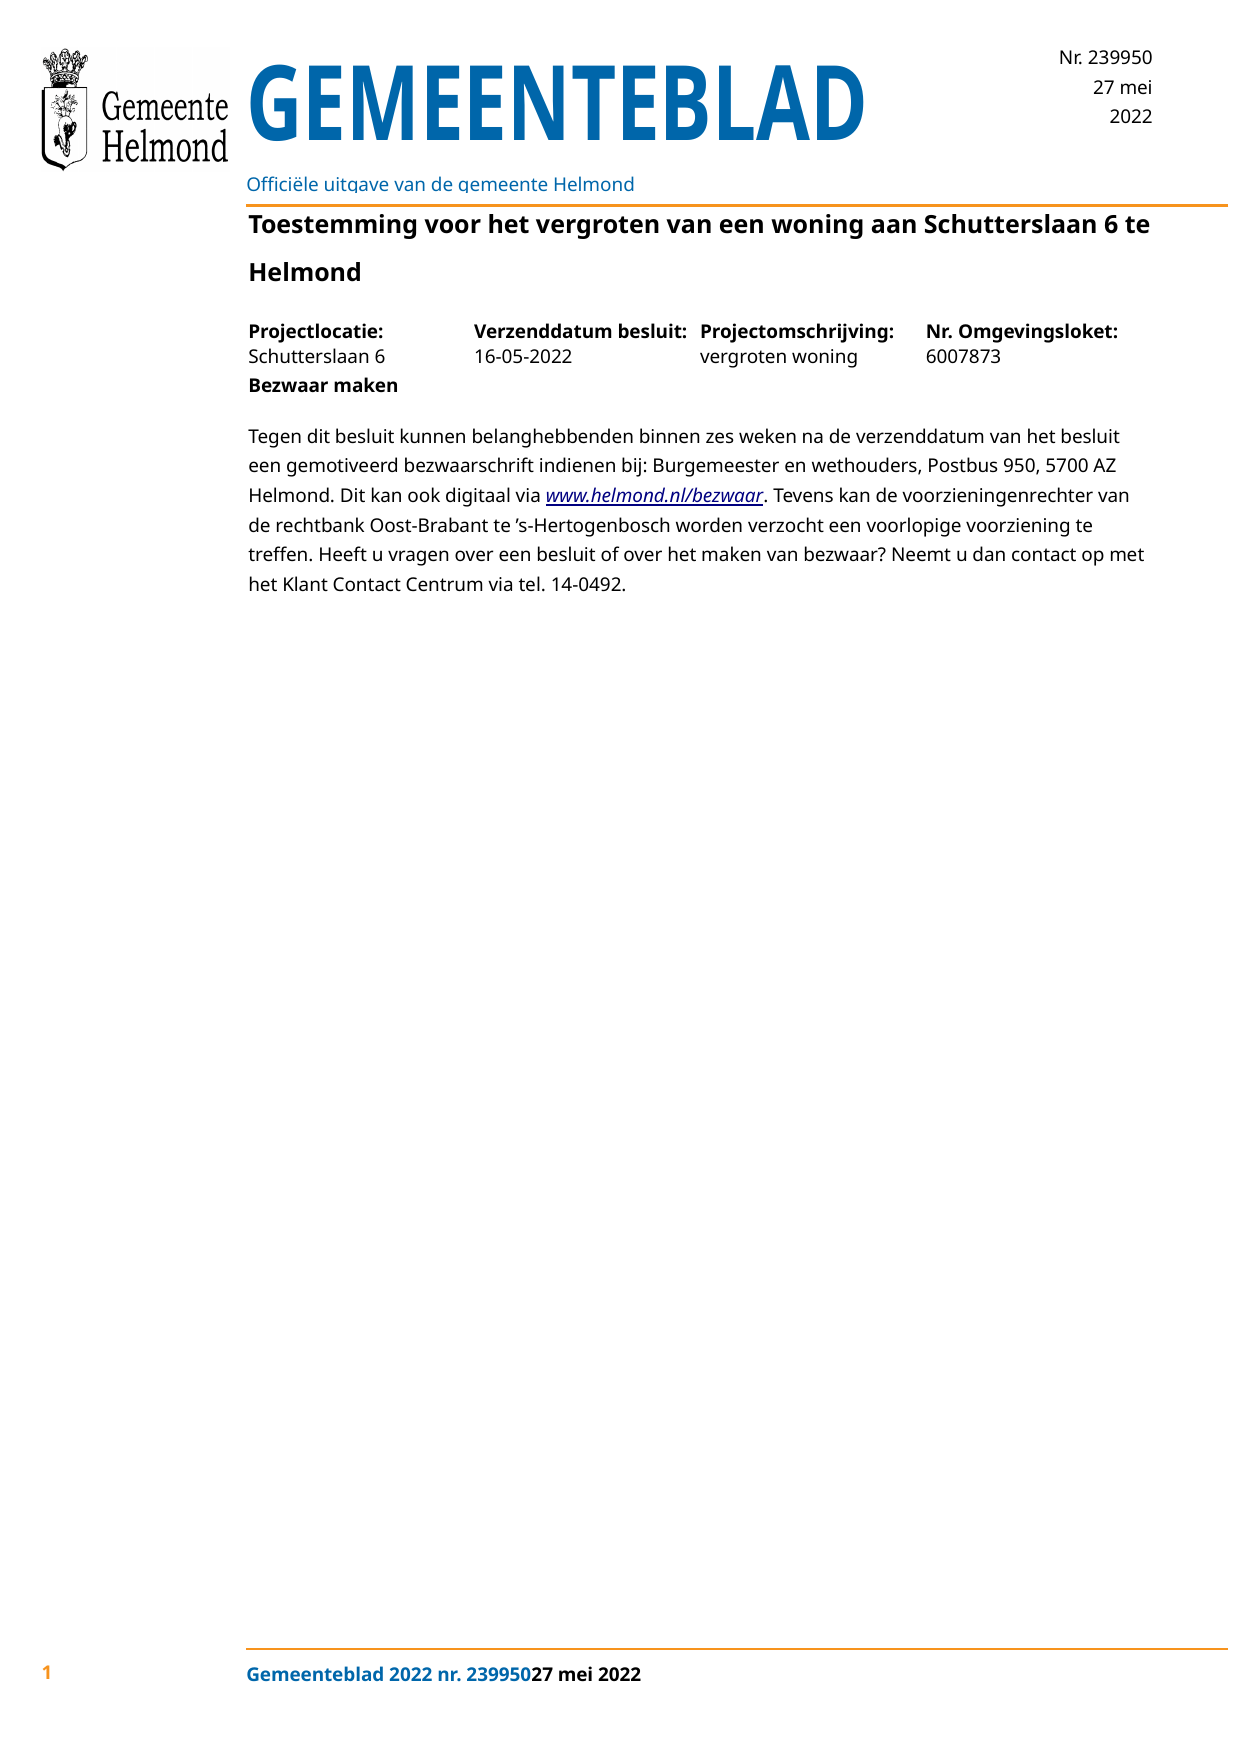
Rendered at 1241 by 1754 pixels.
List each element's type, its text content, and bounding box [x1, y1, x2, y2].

table_cell vergroten woning [700, 344, 926, 369]
table_cell Schutterslaan 6 [248, 344, 474, 369]
table_header Nr. Omgevingsloket: [926, 318, 1152, 344]
table_cell 16-05-2022 [474, 344, 700, 369]
table_header Verzenddatum besluit: [474, 318, 700, 344]
table_header Projectomschrijving: [700, 318, 926, 344]
text Toestemming voor het vergroten van een woning aan Schutterslaan 6 te Helmond [248, 207, 1152, 288]
picture [41, 47, 231, 172]
text Bezwaar maken [248, 373, 1152, 398]
table_cell 6007873 [926, 344, 1152, 369]
text Tegen dit besluit kunnen belanghebbenden binnen zes weken na de verzenddatum van het besluit een gemotiveerd bezwaarschrift indienen bij: Burgemeester en wethouders, Postbus 950, 5700 AZ Helmond. Dit kan ook digitaal via www.helmond.nl/bezwaar. Tevens kan de voorzieningenrechter van de rechtbank Oost-Brabant te ’s-Hertogenbosch worden verzocht een voorlopige voorziening te treffen. Heeft u vragen over een besluit of over het maken van bezwaar? Neemt u dan contact op met het Klant Contact Centrum via tel. 14-0492. [248, 423, 1152, 597]
table_header Projectlocatie: [248, 318, 474, 344]
